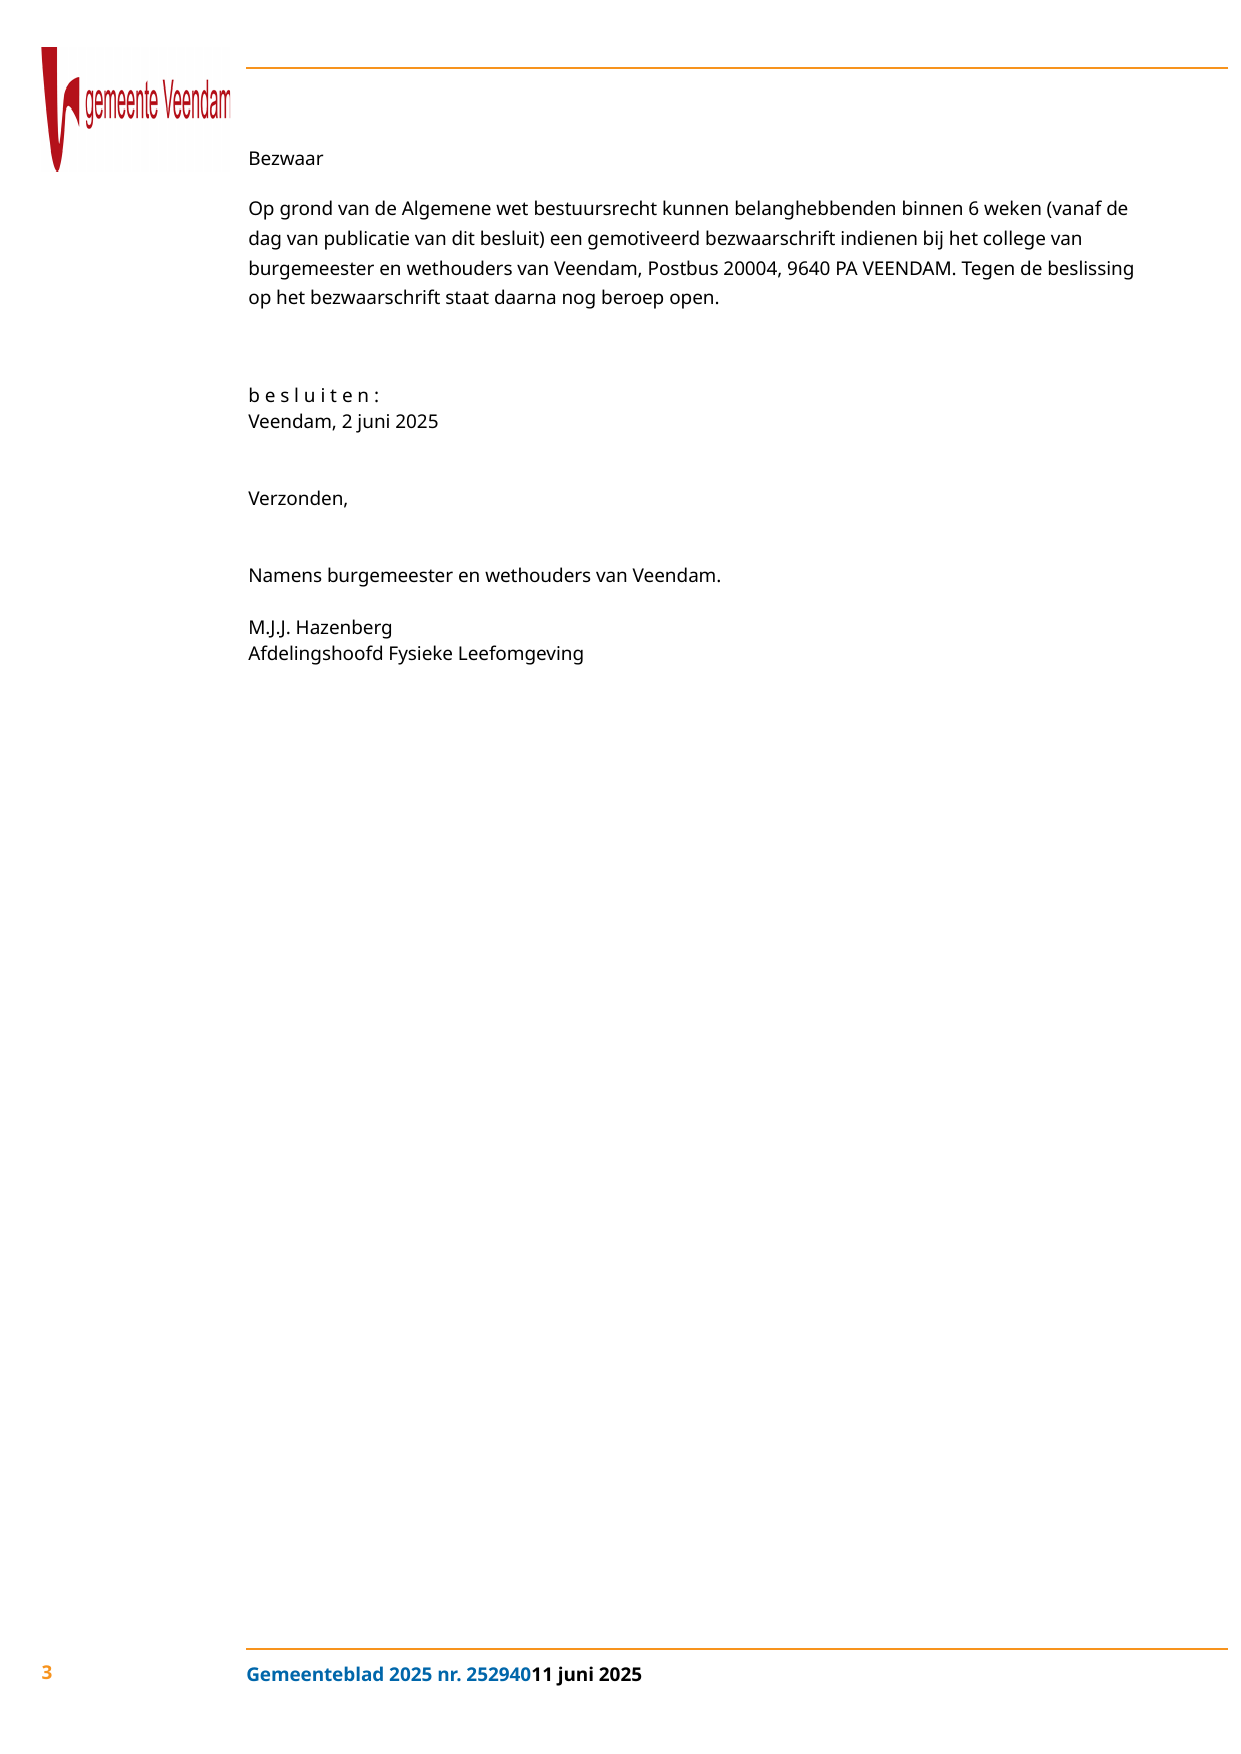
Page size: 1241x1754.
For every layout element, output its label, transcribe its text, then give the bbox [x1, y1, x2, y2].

text b e s l u i t e n : [248, 383, 1152, 408]
text M.J.J. Hazenberg [248, 614, 1152, 640]
text Veendam, 2 juni 2025 [248, 408, 1152, 434]
text Bezwaar [248, 145, 1152, 171]
text Afdelingshoofd Fysieke Leefomgeving [248, 640, 1152, 666]
text Verzonden, [248, 486, 1152, 511]
text Namens burgemeester en wethouders van Veendam. [248, 563, 1152, 588]
text Op grond van de Algemene wet bestuursrecht kunnen belanghebbenden binnen 6 weken (vanaf de dag van publicatie van dit besluit) een gemotiveerd bezwaarschrift indienen bij het college van burgemeester en wethouders van Veendam, Postbus 20004, 9640 PA VEENDAM. Tegen de beslissing op het bezwaarschrift staat daarna nog beroep open. [248, 196, 1152, 310]
picture [41, 47, 231, 172]
